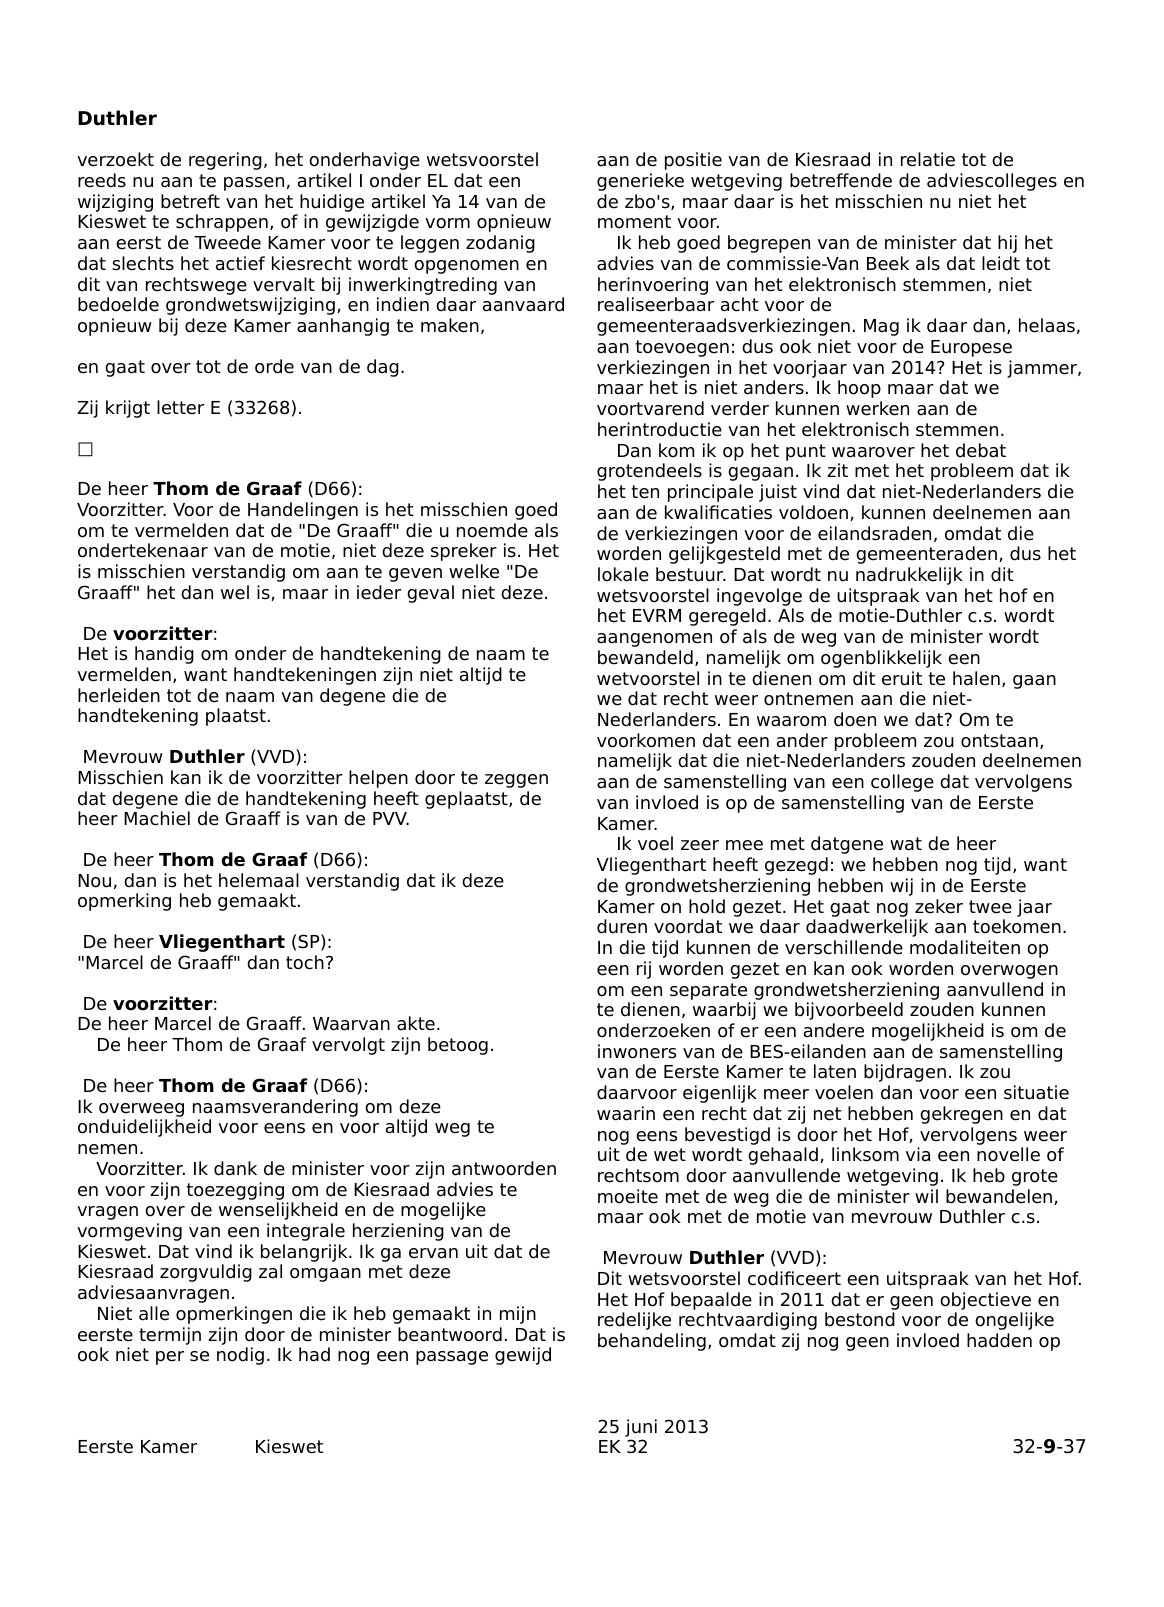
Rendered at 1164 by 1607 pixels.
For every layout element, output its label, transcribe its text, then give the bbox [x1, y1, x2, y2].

text en gaat over tot de orde van de dag. [77, 357, 567, 377]
text De heer Thom de Graaf (D66): [77, 850, 567, 871]
text □ [77, 438, 567, 459]
text De heer Thom de Graaf vervolgt zijn betoog. [77, 1035, 567, 1056]
text Ik voel zeer mee met datgene wat de heer Vliegenthart heeft gezegd: we hebben nog tijd, want de grondwetsherziening hebben wij in de Eerste Kamer on hold gezet. Het gaat nog zeker twee jaar duren voordat we daar daadwerkelijk aan toekomen. In die tijd kunnen de verschillende modaliteiten op een rij worden gezet en kan ook worden overwogen om een separate grondwetsherziening aanvullend in te dienen, waarbij we bijvoorbeeld zouden kunnen onderzoeken of er een andere mogelijkheid is om de inwoners van de BES-eilanden aan de samenstelling van de Eerste Kamer te laten bijdragen. Ik zou daarvoor eigenlijk meer voelen dan voor een situatie waarin een recht dat zij net hebben gekregen en dat nog eens bevestigd is door het Hof, vervolgens weer uit de wet wordt gehaald, linksom via een novelle of rechtsom door aanvullende wetgeving. Ik heb grote moeite met de weg die de minister wil bewandelen, maar ook met de motie van mevrouw Duthler c.s. [596, 834, 1087, 1228]
text Ik overweeg naamsverandering om deze onduidelijkheid voor eens en voor altijd weg te nemen. [77, 1096, 567, 1159]
text Dit wetsvoorstel codificeert een uitspraak van het Hof. Het Hof bepaalde in 2011 dat er geen objectieve en redelijke rechtvaardiging bestond voor de ongelijke behandeling, omdat zij nog geen invloed hadden op [596, 1269, 1087, 1352]
text De heer Marcel de Graaff. Waarvan akte. [77, 1014, 567, 1035]
text Ik heb goed begrepen van de minister dat hij het advies van de commissie-Van Beek als dat leidt tot herinvoering van het elektronisch stemmen, niet realiseerbaar acht voor de gemeenteraadsverkiezingen. Mag ik daar dan, helaas, aan toevoegen: dus ook niet voor de Europese verkiezingen in het voorjaar van 2014? Het is jammer, maar het is niet anders. Ik hoop maar dat we voortvarend verder kunnen werken aan de herintroductie van het elektronisch stemmen. [596, 233, 1087, 440]
text aan de positie van de Kiesraad in relatie tot de generieke wetgeving betreffende de adviescolleges en de zbo's, maar daar is het misschien nu niet het moment voor. [596, 150, 1087, 233]
text Niet alle opmerkingen die ik heb gemaakt in mijn eerste termijn zijn door de minister beantwoord. Dat is ook niet per se nodig. Ik had nog een passage gewijd [77, 1304, 567, 1366]
text Voorzitter. Voor de Handelingen is het misschien goed om te vermelden dat de "De Graaff" die u noemde als ondertekenaar van de motie, niet deze spreker is. Het is misschien verstandig om aan te geven welke "De Graaff" het dan wel is, maar in ieder geval niet deze. [77, 500, 567, 603]
text Misschien kan ik de voorzitter helpen door te zeggen dat degene die de handtekening heeft geplaatst, de heer Machiel de Graaff is van de PVV. [77, 768, 567, 830]
text De voorzitter: [77, 623, 567, 644]
text De heer Thom de Graaf (D66): [77, 1076, 567, 1096]
text Mevrouw Duthler (VVD): [77, 747, 567, 768]
text Dan kom ik op het punt waarover het debat grotendeels is gegaan. Ik zit met het probleem dat ik het ten principale juist vind dat niet-Nederlanders die aan de kwalificaties voldoen, kunnen deelnemen aan de verkiezingen voor de eilandsraden, omdat die worden gelijkgesteld met de gemeenteraden, dus het lokale bestuur. Dat wordt nu nadrukkelijk in dit wetsvoorstel ingevolge de uitspraak van het hof en het EVRM geregeld. Als de motie-Duthler c.s. wordt aangenomen of als de weg van de minister wordt bewandeld, namelijk om ogenblikkelijk een wetvoorstel in te dienen om dit eruit te halen, gaan we dat recht weer ontnemen aan die niet-Nederlanders. En waarom doen we dat? Om te voorkomen dat een ander probleem zou ontstaan, namelijk dat die niet-Nederlanders zouden deelnemen aan de samenstelling van een college dat vervolgens van invloed is op de samenstelling van de Eerste Kamer. [596, 440, 1087, 834]
text De heer Vliegenthart (SP): [77, 932, 567, 953]
text Nou, dan is het helemaal verstandig dat ik deze opmerking heb gemaakt. [77, 871, 567, 912]
text "Marcel de Graaff" dan toch? [77, 953, 567, 973]
text De heer Thom de Graaf (D66): [77, 479, 567, 500]
text Het is handig om onder de handtekening de naam te vermelden, want handtekeningen zijn niet altijd te herleiden tot de naam van degene die de handtekening plaatst. [77, 644, 567, 727]
text Mevrouw Duthler (VVD): [596, 1248, 1087, 1269]
text De voorzitter: [77, 993, 567, 1014]
text Zij krijgt letter E (33268). [77, 397, 567, 418]
text Voorzitter. Ik dank de minister voor zijn antwoorden en voor zijn toezegging om de Kiesraad advies te vragen over de wenselijkheid en de mogelijke vormgeving van een integrale herziening van de Kieswet. Dat vind ik belangrijk. Ik ga ervan uit dat de Kiesraad zorgvuldig zal omgaan met deze adviesaanvragen. [77, 1159, 567, 1304]
text verzoekt de regering, het onderhavige wetsvoorstel reeds nu aan te passen, artikel I onder EL dat een wijziging betreft van het huidige artikel Ya 14 van de Kieswet te schrappen, of in gewijzigde vorm opnieuw aan eerst de Tweede Kamer voor te leggen zodanig dat slechts het actief kiesrecht wordt opgenomen en dit van rechtswege vervalt bij inwerkingtreding van bedoelde grondwetswijziging, en indien daar aanvaard opnieuw bij deze Kamer aanhangig te maken, [77, 150, 567, 337]
